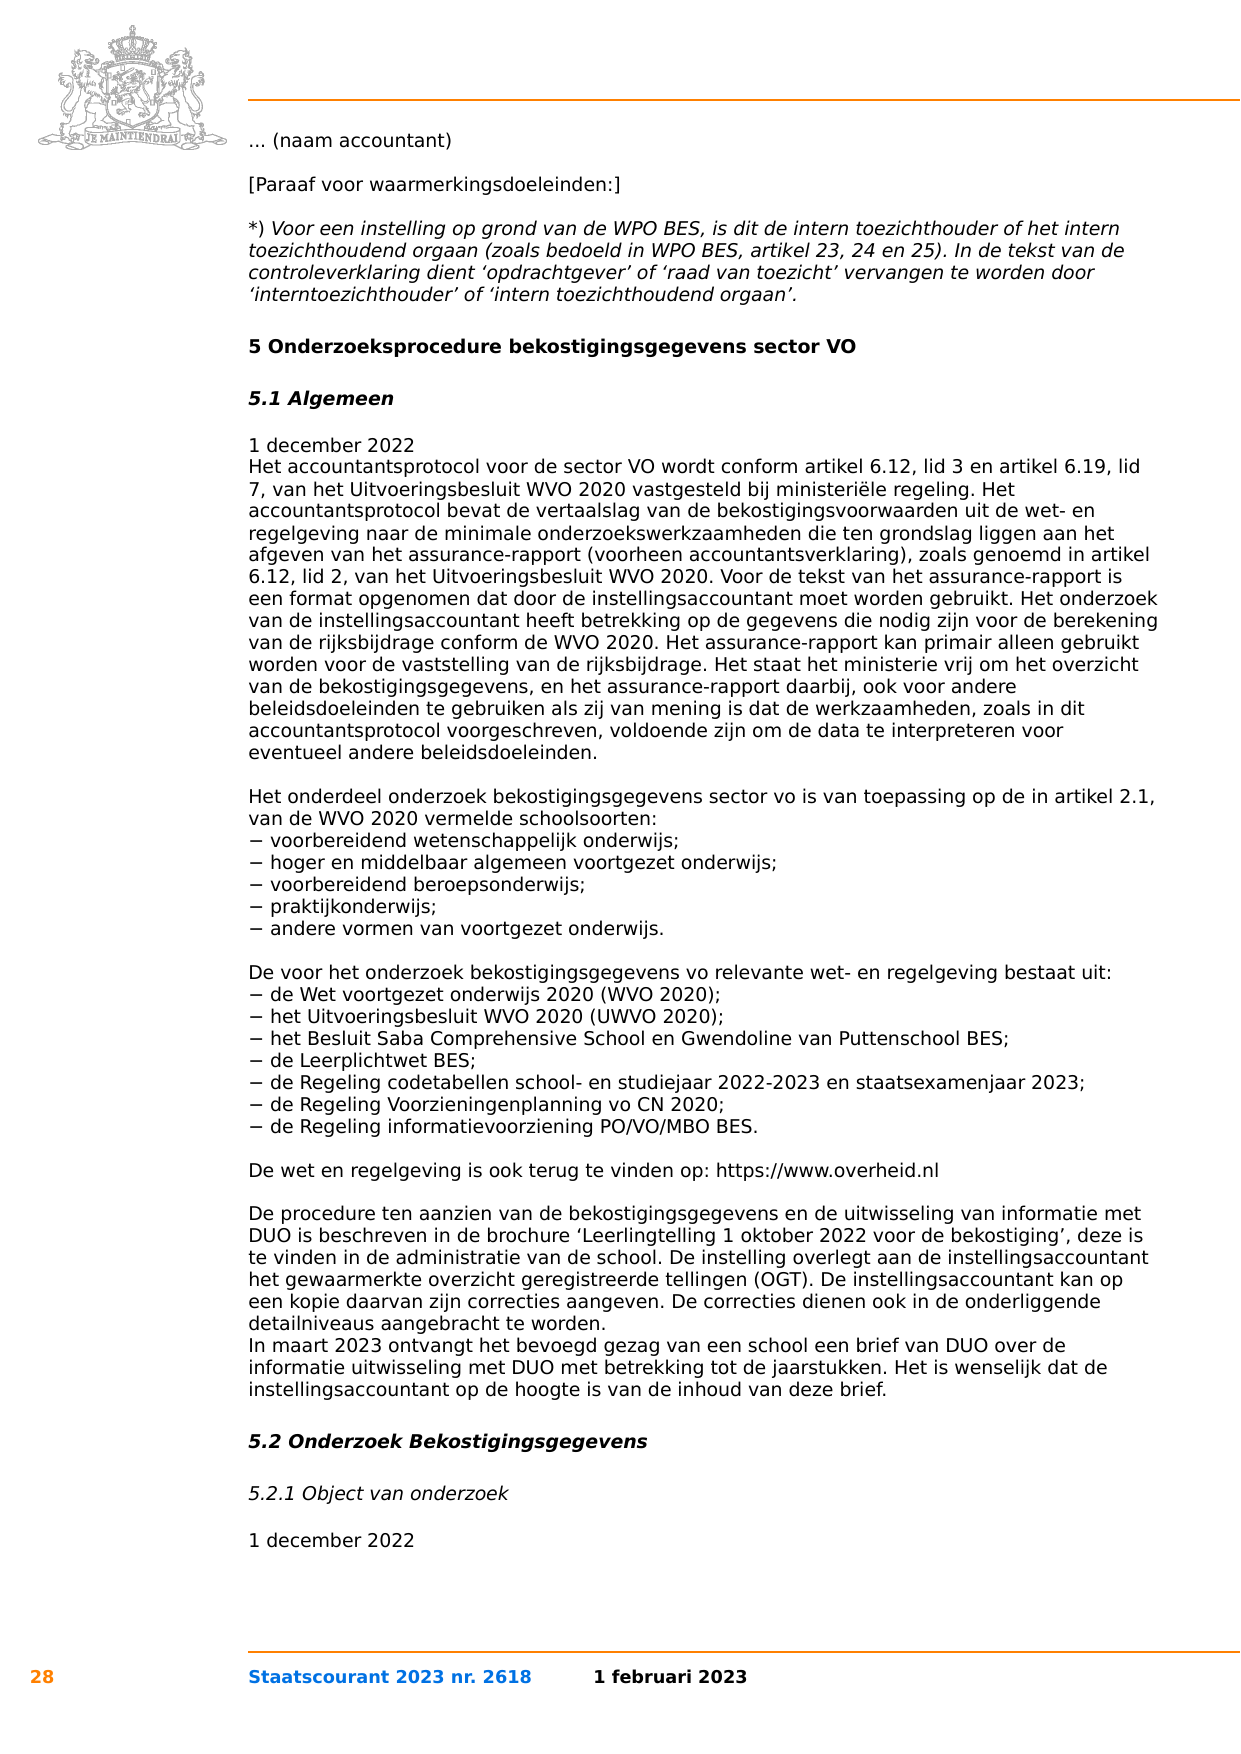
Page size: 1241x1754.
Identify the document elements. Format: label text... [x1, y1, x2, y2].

text − het Uitvoeringsbesluit WVO 2020 (UWVO 2020); [248, 1006, 1163, 1028]
text 1 december 2022 [248, 1530, 1163, 1552]
text − hoger en middelbaar algemeen voortgezet onderwijs; [248, 852, 1163, 874]
text − de Leerplichtwet BES; [248, 1050, 1163, 1072]
text − andere vormen van voortgezet onderwijs. [248, 918, 1163, 940]
text *) Voor een instelling op grond van de WPO BES, is dit de intern toezichthouder of het intern toezichthoudend orgaan (zoals bedoeld in WPO BES, artikel 23, 24 en 25). In de tekst van de controleverklaring dient ‘opdrachtgever’ of ‘raad van toezicht’ vervangen te worden door ‘interntoezichthouder’ of ‘intern toezichthoudend orgaan’. [248, 218, 1163, 306]
text In maart 2023 ontvangt het bevoegd gezag van een school een brief van DUO over de informatie uitwisseling met DUO met betrekking tot de jaarstukken. Het is wenselijk dat de instellingsaccountant op de hoogte is van de inhoud van deze brief. [248, 1335, 1163, 1401]
text − de Regeling Voorzieningenplanning vo CN 2020; [248, 1094, 1163, 1116]
text − de Regeling codetabellen school- en studiejaar 2022-2023 en staatsexamenjaar 2023; [248, 1072, 1163, 1094]
text − voorbereidend wetenschappelijk onderwijs; [248, 830, 1163, 852]
picture [38, 25, 227, 150]
text − het Besluit Saba Comprehensive School en Gwendoline van Puttenschool BES; [248, 1028, 1163, 1050]
text De procedure ten aanzien van de bekostigingsgegevens en de uitwisseling van informatie met DUO is beschreven in de brochure ‘Leerlingtelling 1 oktober 2022 voor de bekostiging’, deze is te vinden in de administratie van de school. De instelling overlegt aan de instellingsaccountant het gewaarmerkte overzicht geregistreerde tellingen (OGT). De instellingsaccountant kan op een kopie daarvan zijn correcties aangeven. De correcties dienen ook in de onderliggende detailniveaus aangebracht te worden. [248, 1203, 1163, 1335]
text − praktijkonderwijs; [248, 896, 1163, 918]
subtitle 5.1 Algemeen [248, 387, 1163, 409]
text − voorbereidend beroepsonderwijs; [248, 874, 1163, 896]
text ... (naam accountant) [248, 130, 1163, 152]
subtitle 5 Onderzoeksprocedure bekostigingsgegevens sector VO [248, 336, 1163, 357]
text Het onderdeel onderzoek bekostigingsgegevens sector vo is van toepassing op de in artikel 2.1, van de WVO 2020 vermelde schoolsoorten: [248, 786, 1163, 830]
text De wet en regelgeving is ook terug te vinden op: https://www.overheid.nl [248, 1159, 1163, 1181]
text Het accountantsprotocol voor de sector VO wordt conform artikel 6.12, lid 3 en artikel 6.19, lid 7, van het Uitvoeringsbesluit WVO 2020 vastgesteld bij ministeriële regeling. Het accountantsprotocol bevat de vertaalslag van de bekostigingsvoorwaarden uit de wet- en regelgeving naar de minimale onderzoekswerkzaamheden die ten grondslag liggen aan het afgeven van het assurance-rapport (voorheen accountantsverklaring), zoals genoemd in artikel 6.12, lid 2, van het Uitvoeringsbesluit WVO 2020. Voor de tekst van het assurance-rapport is een format opgenomen dat door de instellingsaccountant moet worden gebruikt. Het onderzoek van de instellingsaccountant heeft betrekking op de gegevens die nodig zijn voor de berekening van de rijksbijdrage conform de WVO 2020. Het assurance-rapport kan primair alleen gebruikt worden voor de vaststelling van de rijksbijdrage. Het staat het ministerie vrij om het overzicht van de bekostigingsgegevens, en het assurance-rapport daarbij, ook voor andere beleidsdoeleinden te gebruiken als zij van mening is dat de werkzaamheden, zoals in dit accountantsprotocol voorgeschreven, voldoende zijn om de data te interpreteren voor eventueel andere beleidsdoeleinden. [248, 456, 1163, 764]
subtitle 5.2 Onderzoek Bekostigingsgegevens [248, 1431, 1163, 1453]
text − de Wet voortgezet onderwijs 2020 (WVO 2020); [248, 984, 1163, 1006]
text 1 december 2022 [248, 434, 1163, 456]
subtitle 5.2.1 Object van onderzoek [248, 1483, 1163, 1505]
text De voor het onderzoek bekostigingsgegevens vo relevante wet- en regelgeving bestaat uit: [248, 962, 1163, 984]
text [Paraaf voor waarmerkingsdoeleinden:] [248, 174, 1163, 196]
text − de Regeling informatievoorziening PO/VO/MBO BES. [248, 1116, 1163, 1138]
